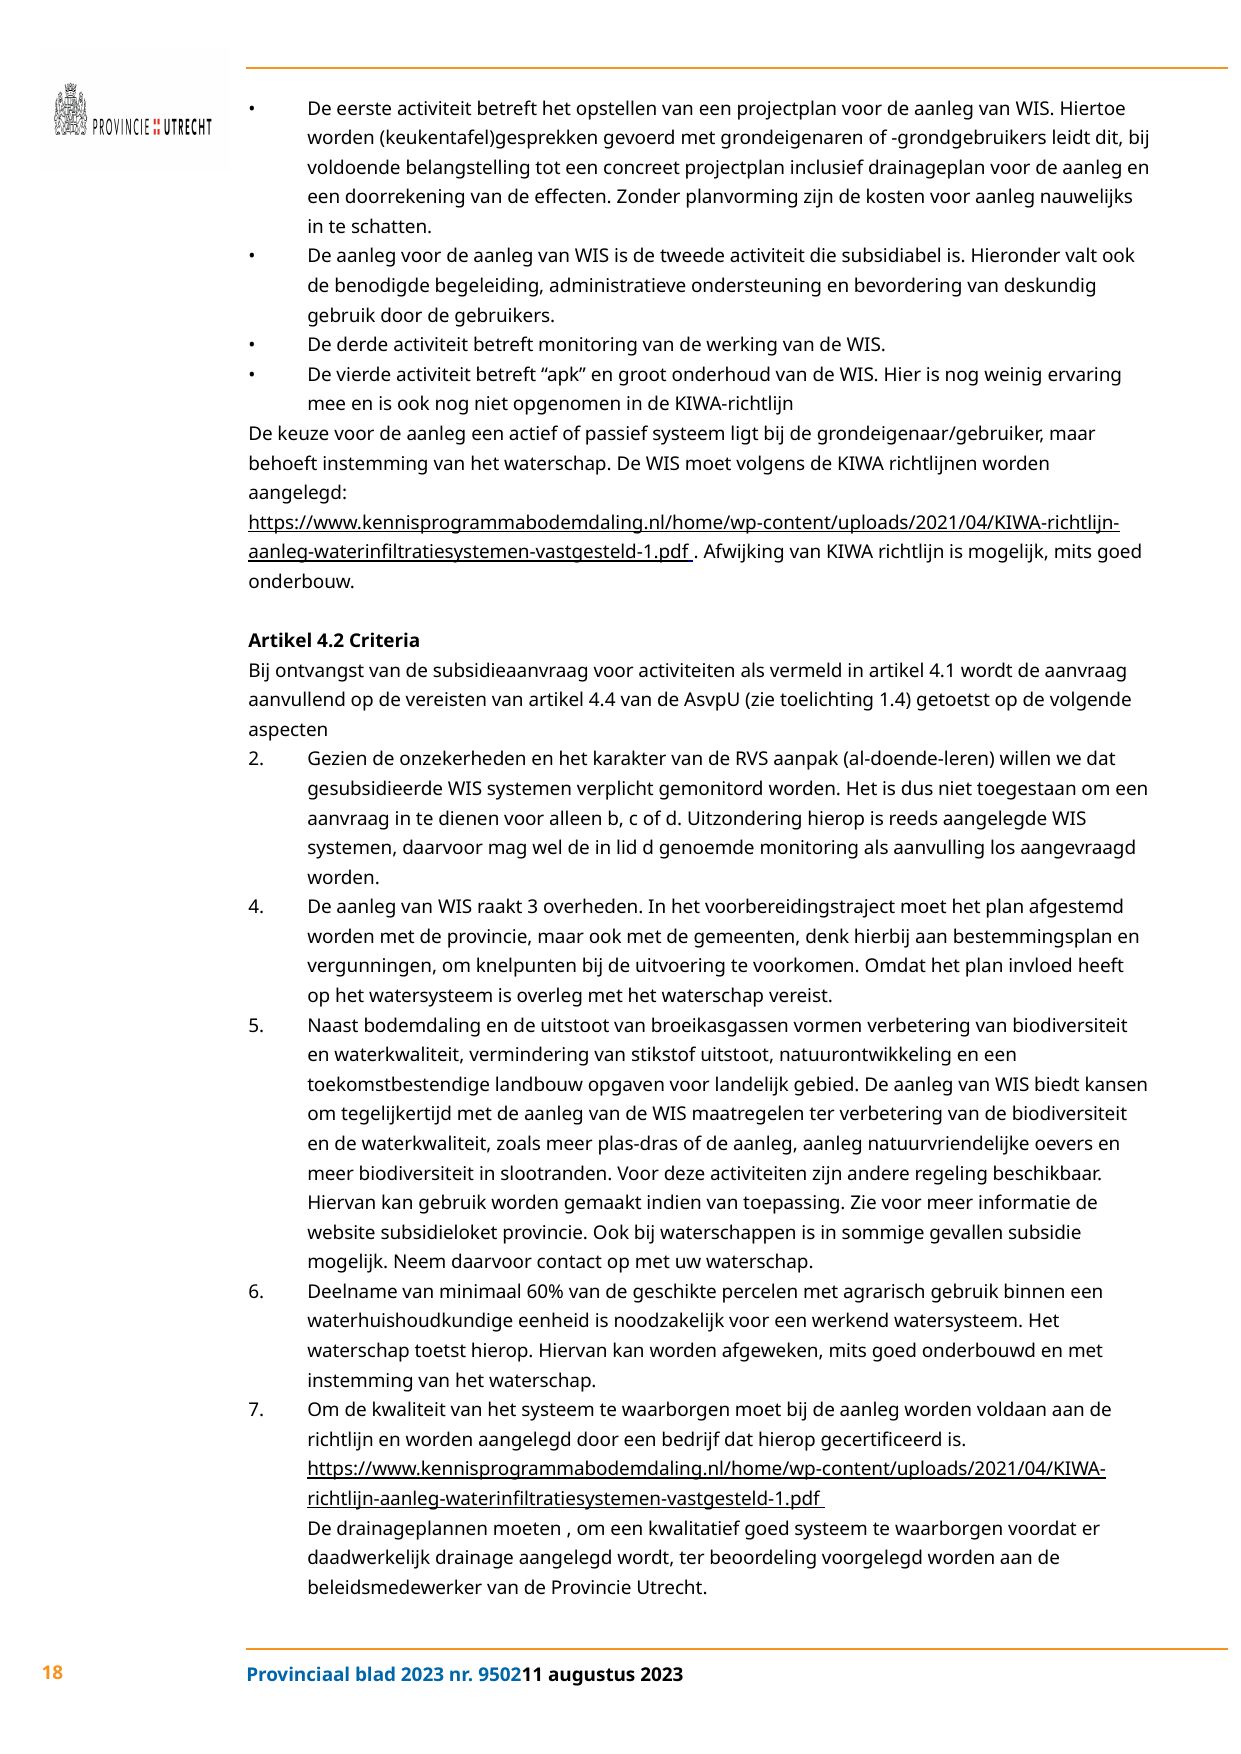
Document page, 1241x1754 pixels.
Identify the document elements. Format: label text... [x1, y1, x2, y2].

list De vierde activiteit betreft “apk” en groot onderhoud van de WIS. Hier is nog weinig ervaring mee en is ook nog niet opgenomen in de KIWA-richtlijn [248, 361, 1152, 416]
list https://www.kennisprogrammabodemdaling.nl/home/wp-content/uploads/2021/04/KIWA-richtlijn-aanleg-waterinfiltratiesystemen-vastgesteld-1.pdf [248, 1456, 1152, 1511]
list De derde activiteit betreft monitoring van de werking van de WIS. [248, 331, 1152, 357]
list De aanleg voor de aanleg van WIS is de tweede activiteit die subsidiabel is. Hieronder valt ook de benodigde begeleiding, administratieve ondersteuning en bevordering van deskundig gebruik door de gebruikers. [248, 243, 1152, 328]
list De drainageplannen moeten , om een kwalitatief goed systeem te waarborgen voordat er daadwerkelijk drainage aangelegd wordt, ter beoordeling voorgelegd worden aan de beleidsmedewerker van de Provincie Utrecht. [248, 1515, 1152, 1600]
text Bij ontvangst van de subsidieaanvraag voor activiteiten als vermeld in artikel 4.1 wordt de aanvraag aanvullend op de vereisten van artikel 4.4 van de AsvpU (zie toelichting 1.4) getoetst op de volgende aspecten [248, 657, 1152, 742]
text De keuze voor de aanleg een actief of passief systeem ligt bij de grondeigenaar/gebruiker, maar behoeft instemming van het waterschap. De WIS moet volgens de KIWA richtlijnen worden aangelegd: [248, 420, 1152, 505]
list De aanleg van WIS raakt 3 overheden. In het voorbereidingstraject moet het plan afgestemd worden met de provincie, maar ook met de gemeenten, denk hierbij aan bestemmingsplan en vergunningen, om knelpunten bij de uitvoering te voorkomen. Omdat het plan invloed heeft op het watersysteem is overleg met het waterschap vereist. [248, 893, 1152, 1008]
list Deelname van minimaal 60% van de geschikte percelen met agrarisch gebruik binnen een waterhuishoudkundige eenheid is noodzakelijk voor een werkend watersysteem. Het waterschap toetst hierop. Hiervan kan worden afgeweken, mits goed onderbouwd en met instemming van het waterschap. [248, 1278, 1152, 1393]
list Gezien de onzekerheden en het karakter van de RVS aanpak (al-doende-leren) willen we dat gesubsidieerde WIS systemen verplicht gemonitord worden. Het is dus niet toegestaan om een aanvraag in te dienen voor alleen b, c of d. Uitzondering hierop is reeds aangelegde WIS systemen, daarvoor mag wel de in lid d genoemde monitoring als aanvulling los aangevraagd worden. [248, 746, 1152, 890]
list Naast bodemdaling en de uitstoot van broeikasgassen vormen verbetering van biodiversiteit en waterkwaliteit, vermindering van stikstof uitstoot, natuurontwikkeling en een toekomstbestendige landbouw opgaven voor landelijk gebied. De aanleg van WIS biedt kansen om tegelijkertijd met de aanleg van de WIS maatregelen ter verbetering van de biodiversiteit en de waterkwaliteit, zoals meer plas-dras of de aanleg, aanleg natuurvriendelijke oevers en meer biodiversiteit in slootranden. Voor deze activiteiten zijn andere regeling beschikbaar. Hiervan kan gebruik worden gemaakt indien van toepassing. Zie voor meer informatie de website subsidieloket provincie. Ook bij waterschappen is in sommige gevallen subsidie mogelijk. Neem daarvoor contact op met uw waterschap. [248, 1012, 1152, 1274]
text Artikel 4.2 Criteria [248, 627, 1152, 653]
list Om de kwaliteit van het systeem te waarborgen moet bij de aanleg worden voldaan aan de richtlijn en worden aangelegd door een bedrijf dat hierop gecertificeerd is. [248, 1396, 1152, 1452]
list De eerste activiteit betreft het opstellen van een projectplan voor de aanleg van WIS. Hiertoe worden (keukentafel)gesprekken gevoerd met grondeigenaren of -grondgebruikers leidt dit, bij voldoende belangstelling tot een concreet projectplan inclusief drainageplan voor de aanleg en een doorrekening van de effecten. Zonder planvorming zijn de kosten voor aanleg nauwelijks in te schatten. [248, 95, 1152, 239]
text https://www.kennisprogrammabodemdaling.nl/home/wp-content/uploads/2021/04/KIWA-richtlijn-aanleg-waterinfiltratiesystemen-vastgesteld-1.pdf . Afwijking van KIWA richtlijn is mogelijk, mits goed onderbouw. [248, 509, 1152, 594]
picture [41, 47, 231, 172]
